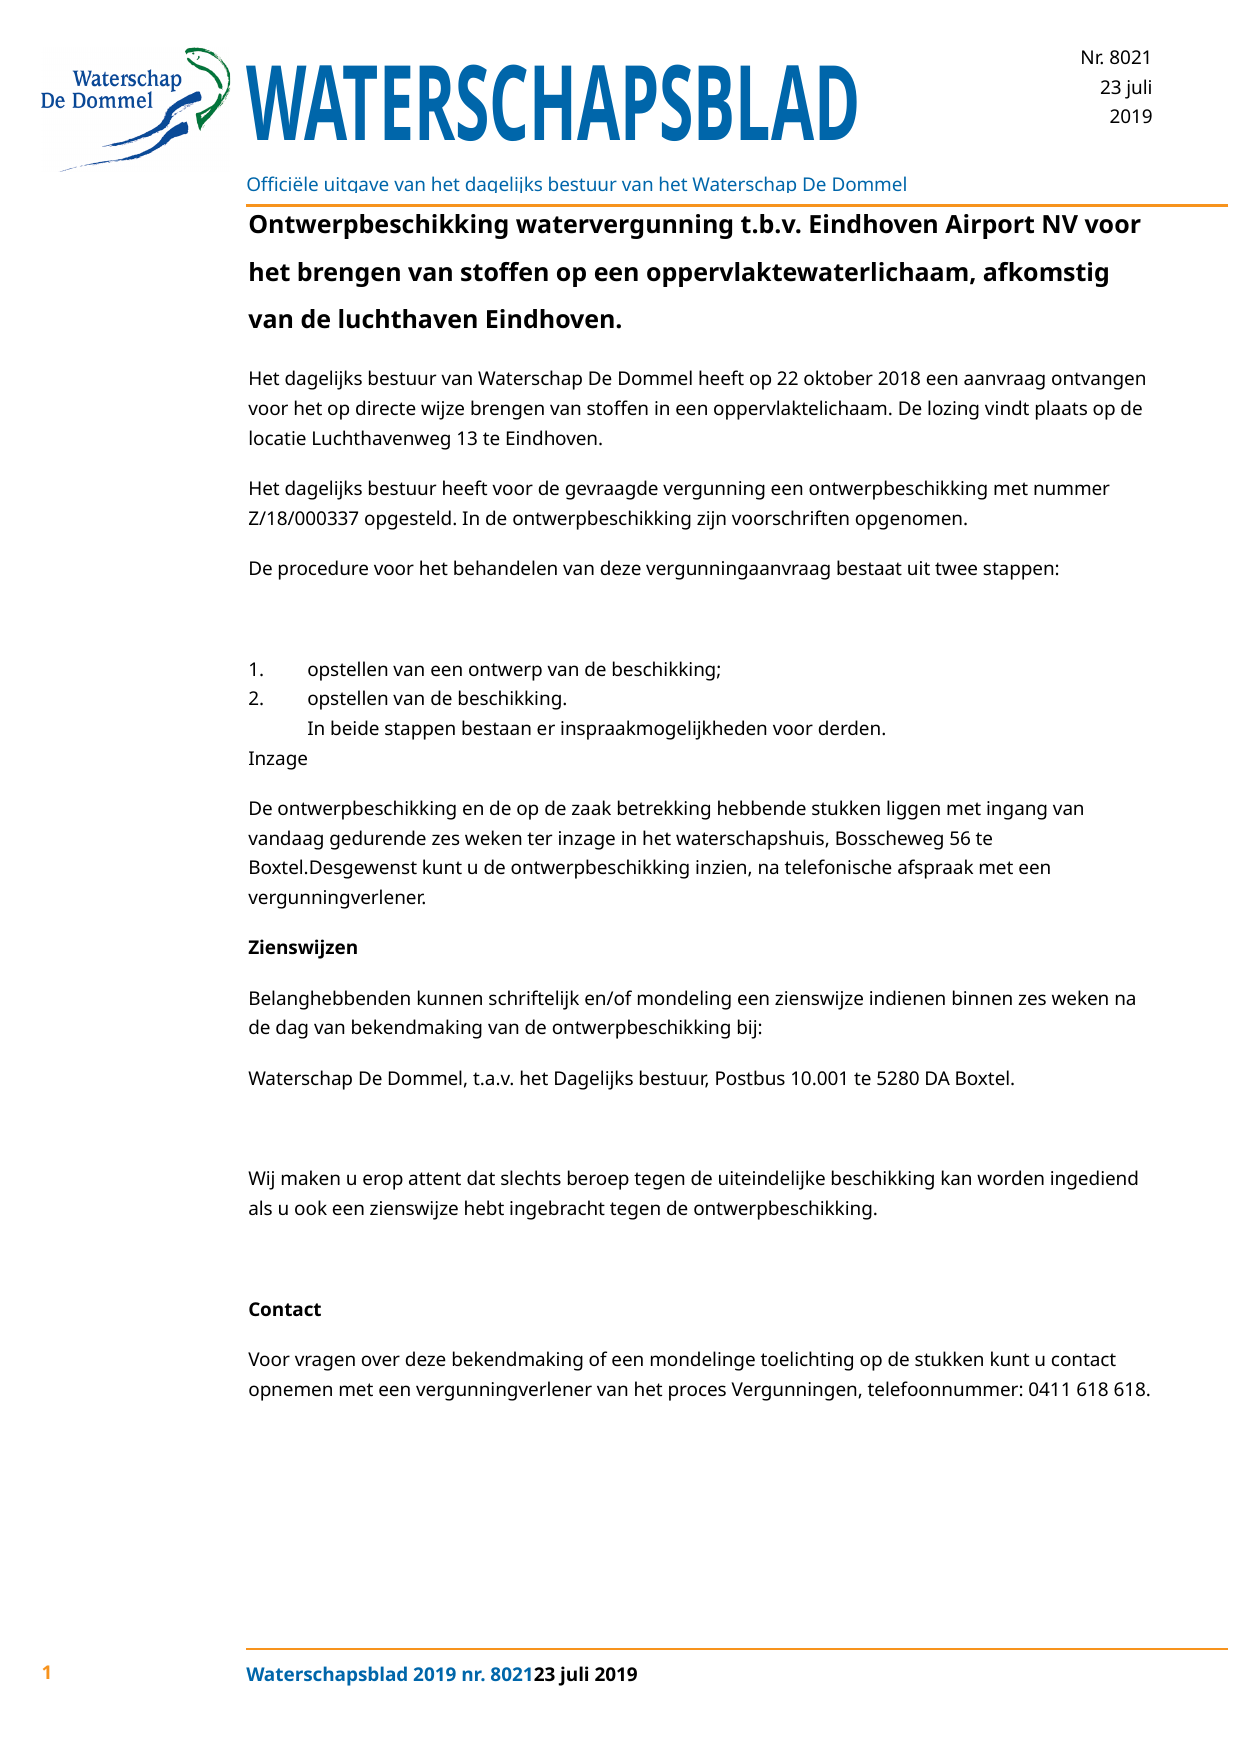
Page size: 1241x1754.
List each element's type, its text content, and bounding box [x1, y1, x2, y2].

list In beide stappen bestaan er inspraakmogelijkheden voor derden. [248, 715, 1152, 741]
text Ontwerpbeschikking watervergunning t.b.v. Eindhoven Airport NV voor het brengen van stoffen op een oppervlaktewaterlichaam, afkomstig van de luchthaven Eindhoven. [248, 207, 1152, 336]
text Waterschap De Dommel, t.a.v. het Dagelijks bestuur, Postbus 10.001 te 5280 DA Boxtel. [248, 1065, 1152, 1090]
text Wij maken u erop attent dat slechts beroep tegen de uiteindelijke beschikking kan worden ingediend als u ook een zienswijze hebt ingebracht tegen de ontwerpbeschikking. [248, 1166, 1152, 1221]
list opstellen van de beschikking. [248, 686, 1152, 711]
text De ontwerpbeschikking en de op de zaak betrekking hebbende stukken liggen met ingang van vandaag gedurende zes weken ter inzage in het waterschapshuis, Bosscheweg 56 te Boxtel.Desgewenst kunt u de ontwerpbeschikking inzien, na telefonische afspraak met een vergunningverlener. [248, 795, 1152, 909]
text Het dagelijks bestuur heeft voor de gevraagde vergunning een ontwerpbeschikking met nummer Z/18/000337 opgesteld. In de ontwerpbeschikking zijn voorschriften opgenomen. [248, 475, 1152, 530]
text Voor vragen over deze bekendmaking of een mondelinge toelichting op de stukken kunt u contact opnemen met een vergunningverlener van het proces Vergunningen, telefoonnummer: 0411 618 618. [248, 1346, 1152, 1402]
text Het dagelijks bestuur van Waterschap De Dommel heeft op 22 oktober 2018 een aanvraag ontvangen voor het op directe wijze brengen van stoffen in een oppervlaktelichaam. De lozing vindt plaats op de locatie Luchthavenweg 13 te Eindhoven. [248, 366, 1152, 450]
text Inzage [248, 745, 1152, 770]
text Contact [248, 1296, 1152, 1322]
text De procedure voor het behandelen van deze vergunningaanvraag bestaat uit twee stappen: [248, 555, 1152, 581]
text Belanghebbenden kunnen schriftelijk en/of mondeling een zienswijze indienen binnen zes weken na de dag van bekendmaking van de ontwerpbeschikking bij: [248, 985, 1152, 1040]
picture [41, 47, 231, 172]
text Zienswijzen [248, 934, 1152, 960]
list opstellen van een ontwerp van de beschikking; [248, 656, 1152, 682]
